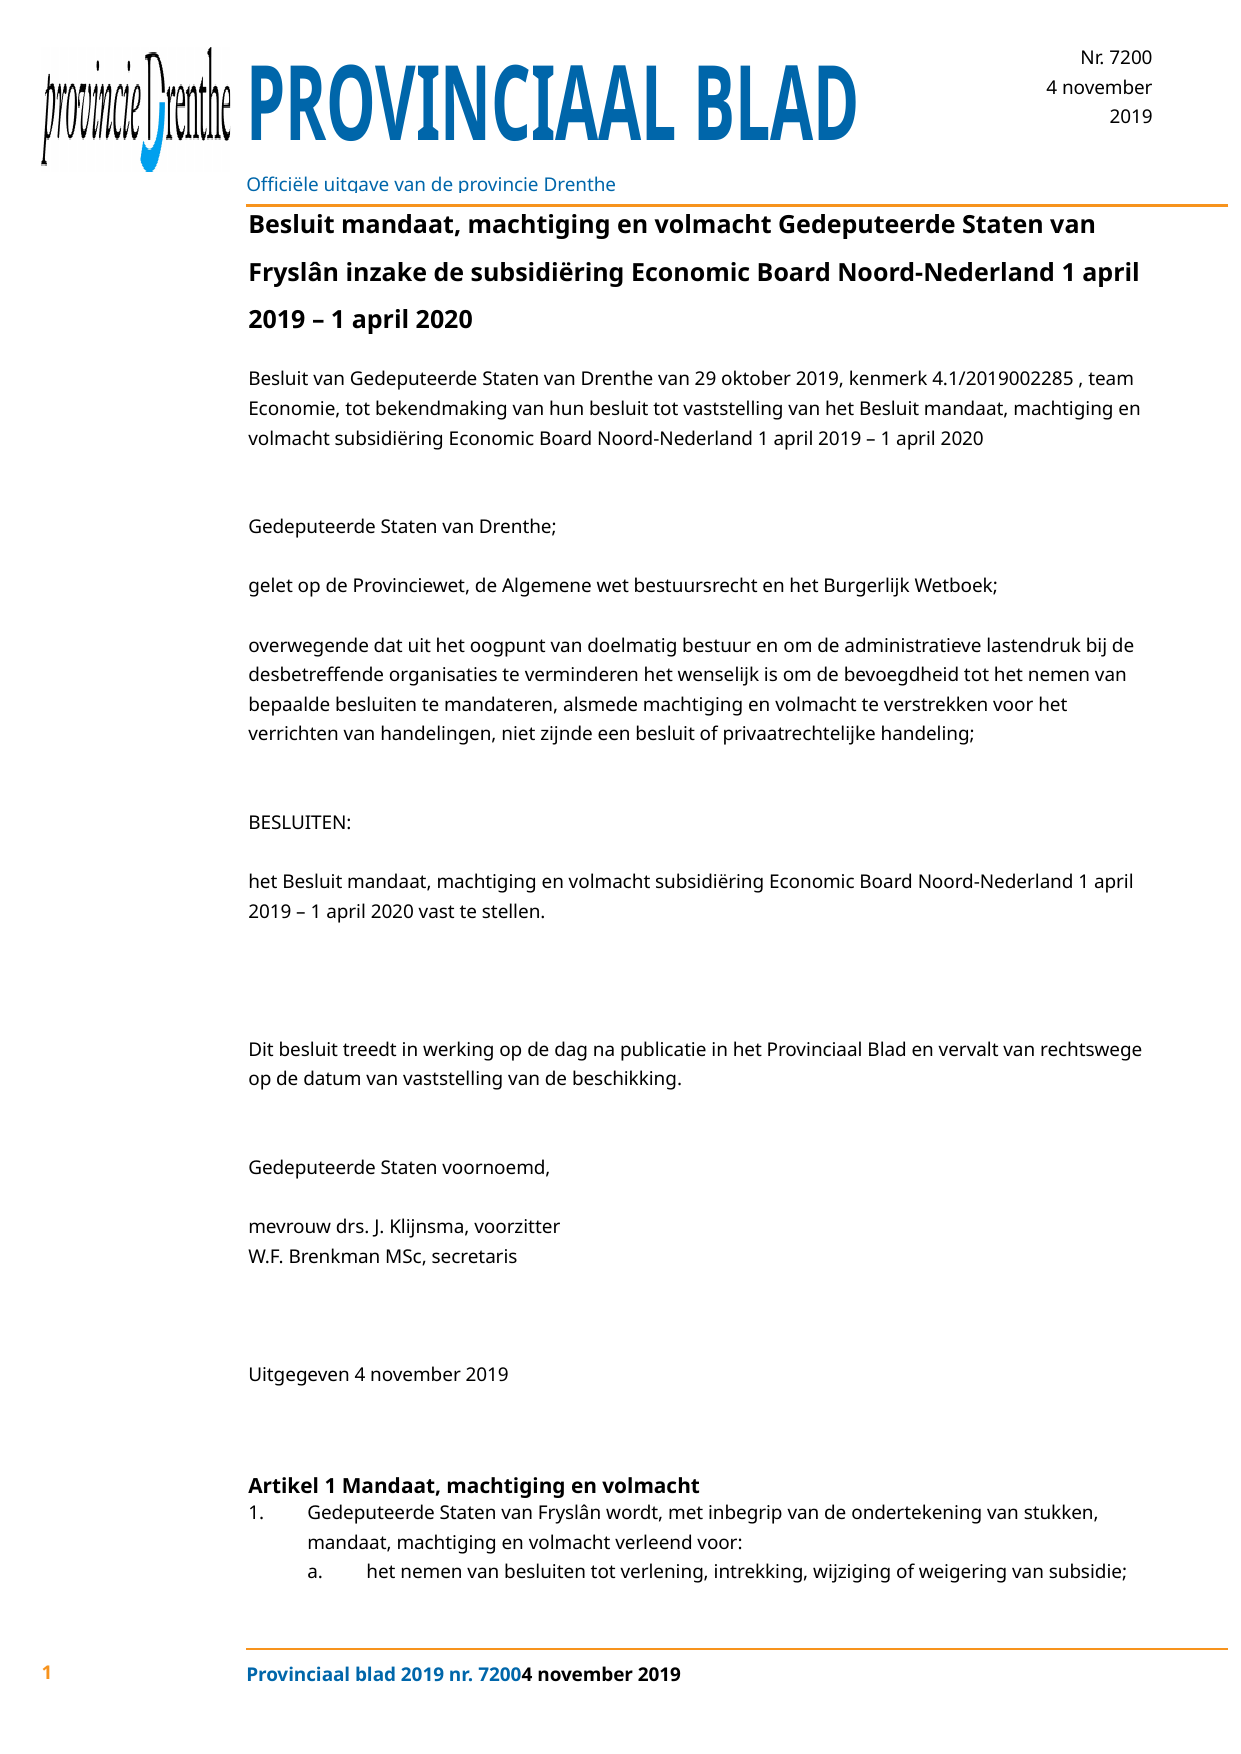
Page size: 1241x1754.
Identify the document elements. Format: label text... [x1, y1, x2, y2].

text Besluit van Gedeputeerde Staten van Drenthe van 29 oktober 2019, kenmerk 4.1/2019002285 , team Economie, tot bekendmaking van hun besluit tot vaststelling van het Besluit mandaat, machtiging en volmacht subsidiëring Economic Board Noord-Nederland 1 april 2019 – 1 april 2020 [248, 366, 1152, 450]
list Gedeputeerde Staten van Fryslân wordt, met inbegrip van de ondertekening van stukken, mandaat, machtiging en volmacht verleend voor: [248, 1499, 1152, 1555]
text Gedeputeerde Staten voornoemd, [248, 1154, 1152, 1180]
text overwegende dat uit het oogpunt van doelmatig bestuur en om de administratieve lastendruk bij de desbetreffende organisaties te verminderen het wenselijk is om de bevoegdheid tot het nemen van bepaalde besluiten te mandateren, alsmede machtiging en volmacht te verstrekken voor het verrichten van handelingen, niet zijnde een besluit of privaatrechtelijke handeling; [248, 632, 1152, 746]
text Gedeputeerde Staten van Drenthe; [248, 513, 1152, 539]
list het nemen van besluiten tot verlening, intrekking, wijziging of weigering van subsidie; [307, 1559, 1152, 1584]
text Uitgegeven 4 november 2019 [248, 1361, 1152, 1387]
text W.F. Brenkman MSc, secretaris [248, 1243, 1152, 1269]
picture [41, 47, 231, 172]
text Besluit mandaat, machtiging en volmacht Gedeputeerde Staten van Fryslân inzake de subsidiëring Economic Board Noord-Nederland 1 april 2019 – 1 april 2020 [248, 207, 1152, 336]
text Artikel 1 Mandaat, machtiging en volmacht [248, 1471, 1152, 1499]
text BESLUITEN: [248, 809, 1152, 835]
text het Besluit mandaat, machtiging en volmacht subsidiëring Economic Board Noord-Nederland 1 april 2019 – 1 april 2020 vast te stellen. [248, 868, 1152, 924]
text mevrouw drs. J. Klijnsma, voorzitter [248, 1213, 1152, 1239]
text Dit besluit treedt in werking op de dag na publicatie in het Provinciaal Blad en vervalt van rechtswege op de datum van vaststelling van de beschikking. [248, 1036, 1152, 1091]
text gelet op de Provinciewet, de Algemene wet bestuursrecht en het Burgerlijk Wetboek; [248, 573, 1152, 598]
